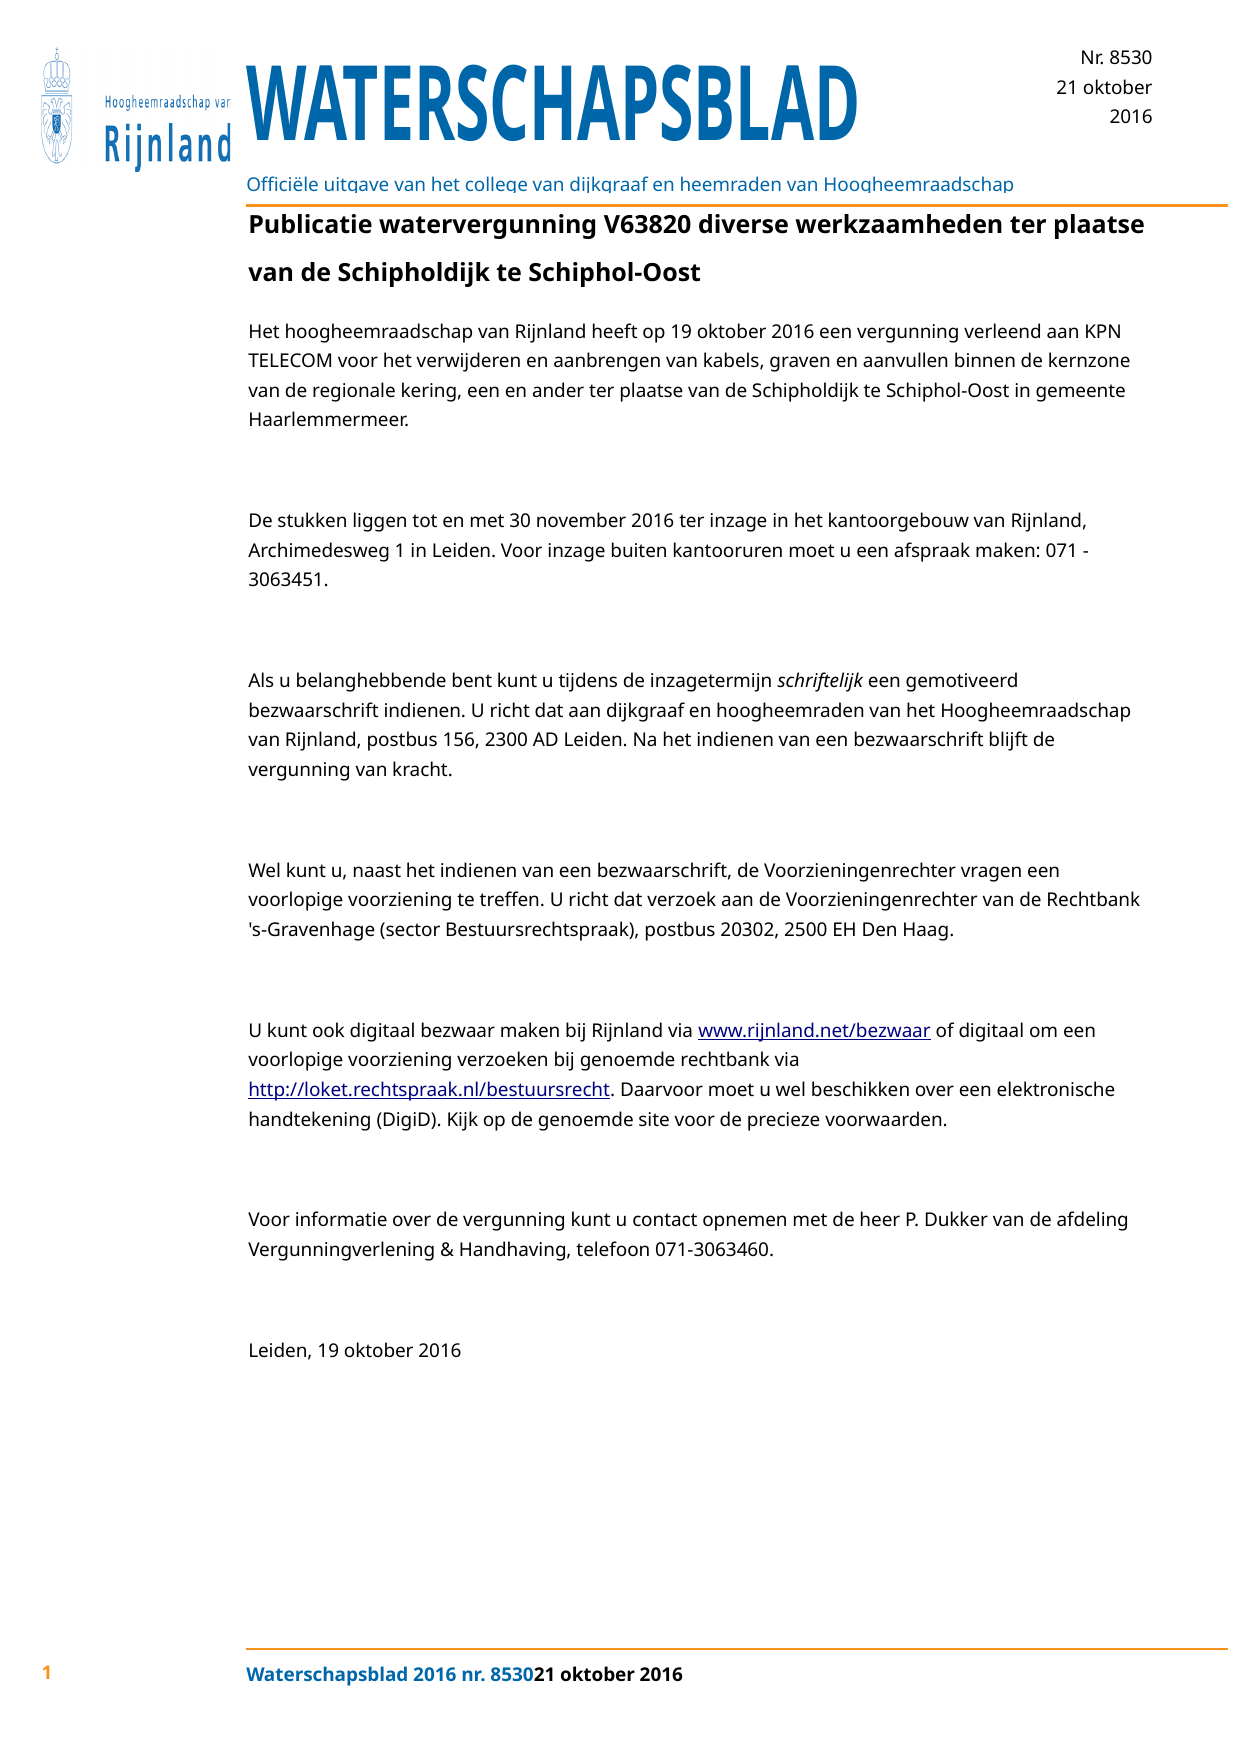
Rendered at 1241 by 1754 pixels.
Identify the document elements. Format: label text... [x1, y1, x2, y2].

picture [41, 47, 231, 172]
text Publicatie watervergunning V63820 diverse werkzaamheden ter plaatse van de Schipholdijk te Schiphol-Oost [248, 207, 1152, 288]
text Het hoogheemraadschap van Rijnland heeft op 19 oktober 2016 een vergunning verleend aan KPN TELECOM voor het verwijderen en aanbrengen van kabels, graven en aanvullen binnen de kernzone van de regionale kering, een en ander ter plaatse van de Schipholdijk te Schiphol-Oost in gemeente Haarlemmermeer. [248, 318, 1152, 432]
text Wel kunt u, naast het indienen van een bezwaarschrift, de Voorzieningenrechter vragen een voorlopige voorziening te treffen. U richt dat verzoek aan de Voorzieningenrechter van de Rechtbank 's-Gravenhage (sector Bestuursrechtspraak), postbus 20302, 2500 EH Den Haag. [248, 857, 1152, 942]
text Leiden, 19 oktober 2016 [248, 1337, 1152, 1363]
text U kunt ook digitaal bezwaar maken bij Rijnland via www.rijnland.net/bezwaar of digitaal om een voorlopige voorziening verzoeken bij genoemde rechtbank via http://loket.rechtspraak.nl/bestuursrecht. Daarvoor moet u wel beschikken over een elektronische handtekening (DigiD). Kijk op de genoemde site voor de precieze voorwaarden. [248, 1017, 1152, 1132]
text De stukken liggen tot en met 30 november 2016 ter inzage in het kantoorgebouw van Rijnland, Archimedesweg 1 in Leiden. Voor inzage buiten kantooruren moet u een afspraak maken: 071 - 3063451. [248, 507, 1152, 592]
text Als u belanghebbende bent kunt u tijdens de inzagetermijn schriftelijk een gemotiveerd bezwaarschrift indienen. U richt dat aan dijkgraaf en hoogheemraden van het Hoogheemraadschap van Rijnland, postbus 156, 2300 AD Leiden. Na het indienen van een bezwaarschrift blijft de vergunning van kracht. [248, 667, 1152, 782]
text Voor informatie over de vergunning kunt u contact opnemen met de heer P. Dukker van de afdeling Vergunningverlening & Handhaving, telefoon 071-3063460. [248, 1207, 1152, 1262]
